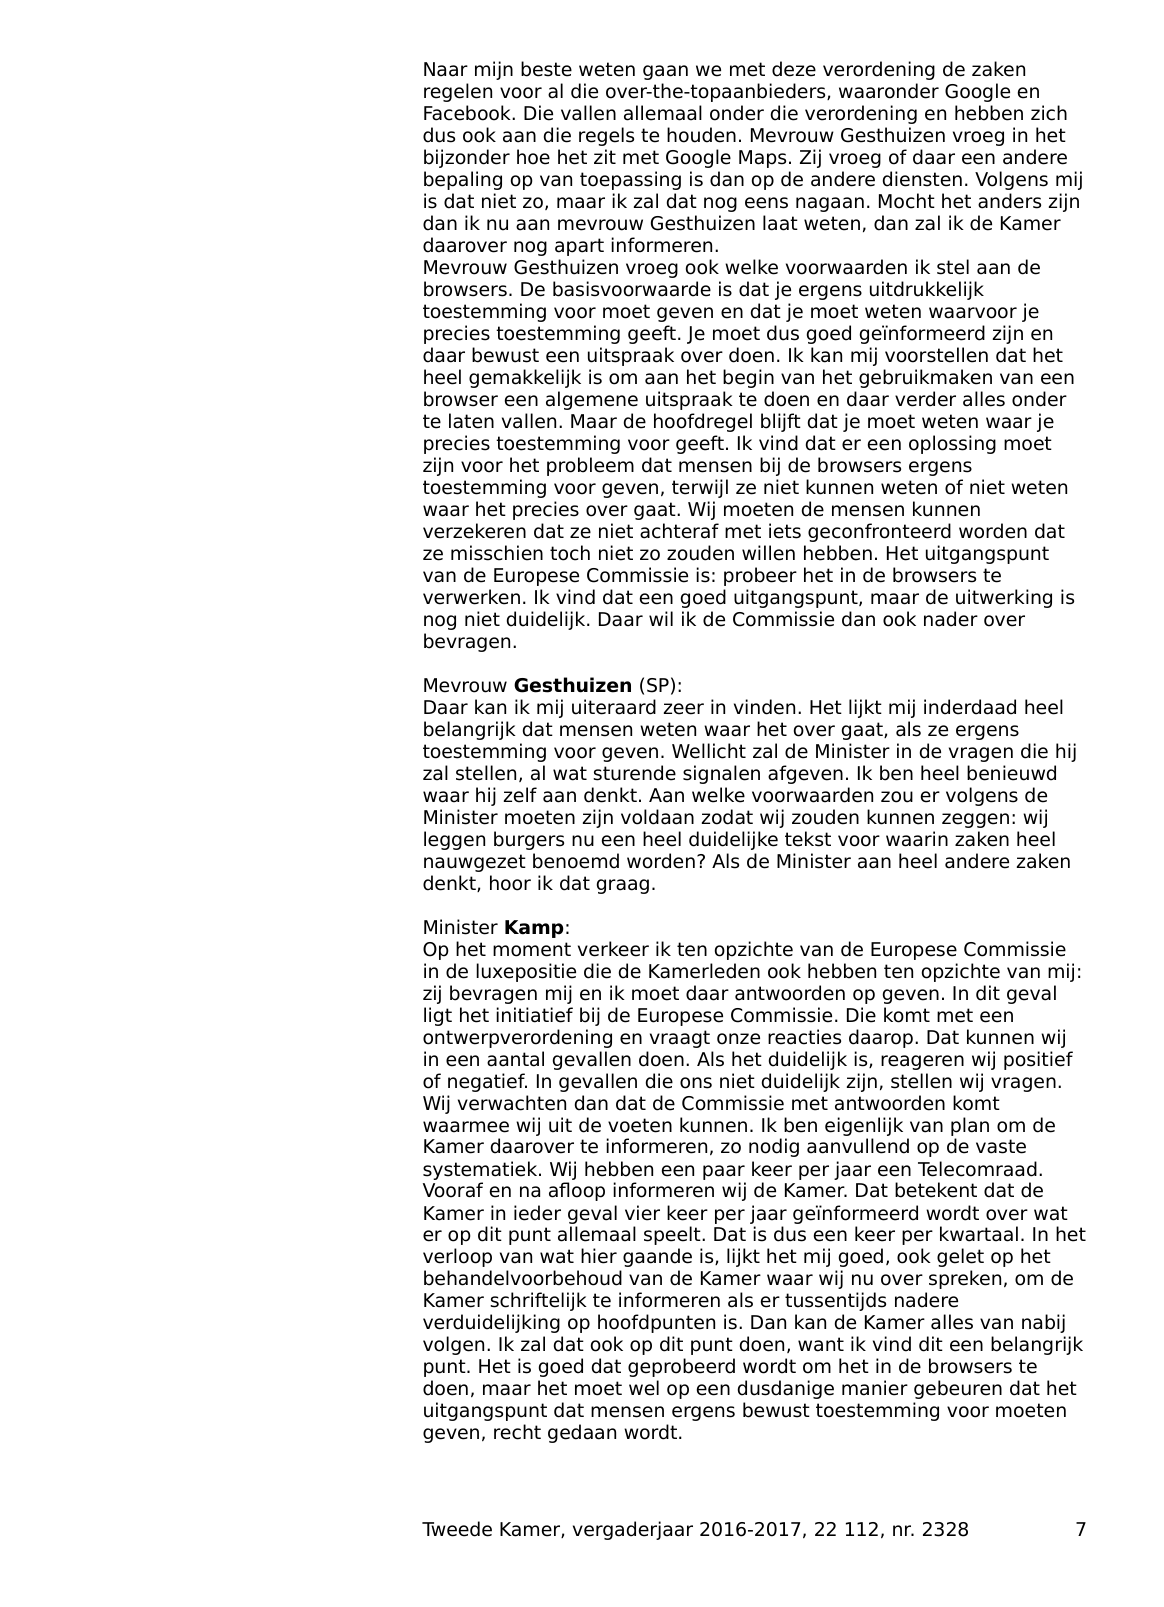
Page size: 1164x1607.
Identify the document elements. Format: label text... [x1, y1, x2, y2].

text Daar kan ik mij uiteraard zeer in vinden. Het lijkt mij inderdaad heel belangrijk dat mensen weten waar het over gaat, als ze ergens toestemming voor geven. Wellicht zal de Minister in de vragen die hij zal stellen, al wat sturende signalen afgeven. Ik ben heel benieuwd waar hij zelf aan denkt. Aan welke voorwaarden zou er volgens de Minister moeten zijn voldaan zodat wij zouden kunnen zeggen: wij leggen burgers nu een heel duidelijke tekst voor waarin zaken heel nauwgezet benoemd worden? Als de Minister aan heel andere zaken denkt, hoor ik dat graag. [422, 697, 1087, 894]
text Minister Kamp: [422, 917, 1087, 939]
text Mevrouw Gesthuizen (SP): [422, 675, 1087, 697]
text Op het moment verkeer ik ten opzichte van de Europese Commissie in de luxepositie die de Kamerleden ook hebben ten opzichte van mij: zij bevragen mij en ik moet daar antwoorden op geven. In dit geval ligt het initiatief bij de Europese Commissie. Die komt met een ontwerpverordening en vraagt onze reacties daarop. Dat kunnen wij in een aantal gevallen doen. Als het duidelijk is, reageren wij positief of negatief. In gevallen die ons niet duidelijk zijn, stellen wij vragen. Wij verwachten dan dat de Commissie met antwoorden komt waarmee wij uit de voeten kunnen. Ik ben eigenlijk van plan om de Kamer daarover te informeren, zo nodig aanvullend op de vaste systematiek. Wij hebben een paar keer per jaar een Telecomraad. Vooraf en na afloop informeren wij de Kamer. Dat betekent dat de Kamer in ieder geval vier keer per jaar geïnformeerd wordt over wat er op dit punt allemaal speelt. Dat is dus een keer per kwartaal. In het verloop van wat hier gaande is, lijkt het mij goed, ook gelet op het behandelvoorbehoud van de Kamer waar wij nu over spreken, om de Kamer schriftelijk te informeren als er tussentijds nadere verduidelijking op hoofdpunten is. Dan kan de Kamer alles van nabij volgen. Ik zal dat ook op dit punt doen, want ik vind dit een belangrijk punt. Het is goed dat geprobeerd wordt om het in de browsers te doen, maar het moet wel op een dusdanige manier gebeuren dat het uitgangspunt dat mensen ergens bewust toestemming voor moeten geven, recht gedaan wordt. [422, 939, 1087, 1444]
text Naar mijn beste weten gaan we met deze verordening de zaken regelen voor al die over-the-topaanbieders, waaronder Google en Facebook. Die vallen allemaal onder die verordening en hebben zich dus ook aan die regels te houden. Mevrouw Gesthuizen vroeg in het bijzonder hoe het zit met Google Maps. Zij vroeg of daar een andere bepaling op van toepassing is dan op de andere diensten. Volgens mij is dat niet zo, maar ik zal dat nog eens nagaan. Mocht het anders zijn dan ik nu aan mevrouw Gesthuizen laat weten, dan zal ik de Kamer daarover nog apart informeren. [422, 59, 1087, 257]
text Mevrouw Gesthuizen vroeg ook welke voorwaarden ik stel aan de browsers. De basisvoorwaarde is dat je ergens uitdrukkelijk toestemming voor moet geven en dat je moet weten waarvoor je precies toestemming geeft. Je moet dus goed geïnformeerd zijn en daar bewust een uitspraak over doen. Ik kan mij voorstellen dat het heel gemakkelijk is om aan het begin van het gebruikmaken van een browser een algemene uitspraak te doen en daar verder alles onder te laten vallen. Maar de hoofdregel blijft dat je moet weten waar je precies toestemming voor geeft. Ik vind dat er een oplossing moet zijn voor het probleem dat mensen bij de browsers ergens toestemming voor geven, terwijl ze niet kunnen weten of niet weten waar het precies over gaat. Wij moeten de mensen kunnen verzekeren dat ze niet achteraf met iets geconfronteerd worden dat ze misschien toch niet zo zouden willen hebben. Het uitgangspunt van de Europese Commissie is: probeer het in de browsers te verwerken. Ik vind dat een goed uitgangspunt, maar de uitwerking is nog niet duidelijk. Daar wil ik de Commissie dan ook nader over bevragen. [422, 257, 1087, 652]
